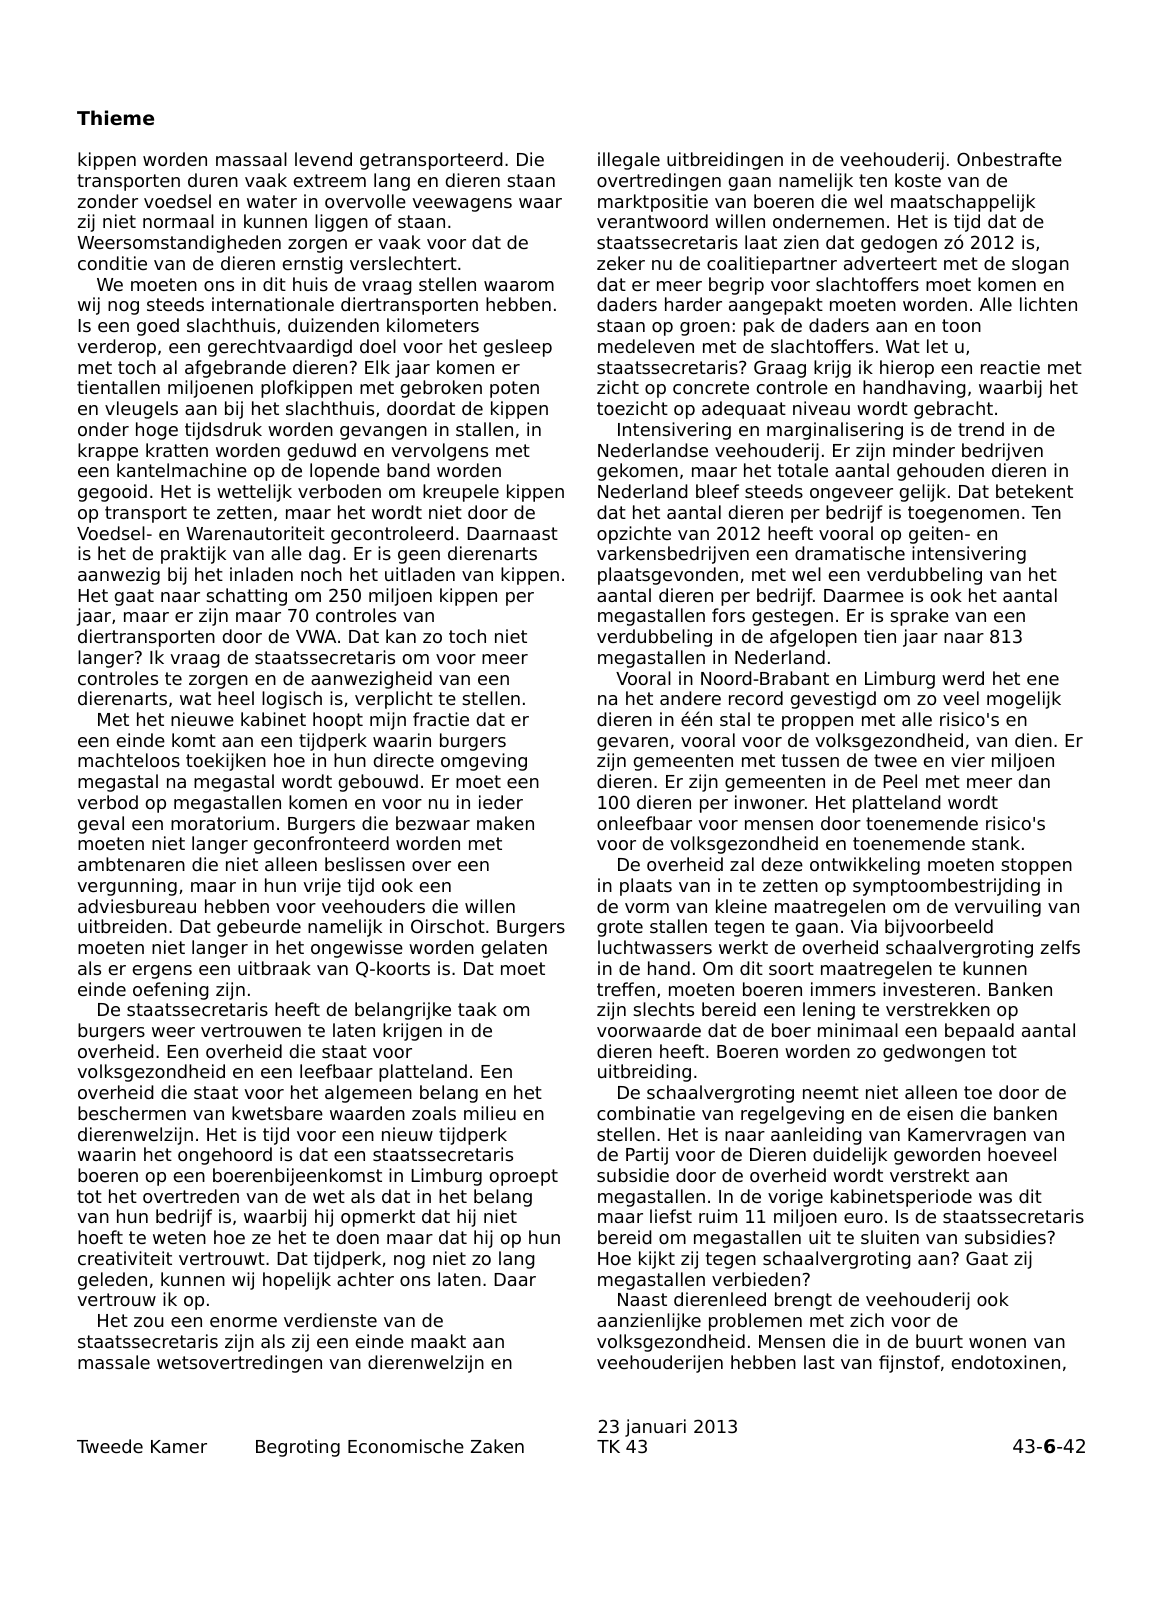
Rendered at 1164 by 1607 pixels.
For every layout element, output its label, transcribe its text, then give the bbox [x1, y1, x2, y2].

text De overheid zal deze ontwikkeling moeten stoppen in plaats van in te zetten op symptoombestrijding in de vorm van kleine maatregelen om de vervuiling van grote stallen tegen te gaan. Via bijvoorbeeld luchtwassers werkt de overheid schaalvergroting zelfs in de hand. Om dit soort maatregelen te kunnen treffen, moeten boeren immers investeren. Banken zijn slechts bereid een lening te verstrekken op voorwaarde dat de boer minimaal een bepaald aantal dieren heeft. Boeren worden zo gedwongen tot uitbreiding. [596, 855, 1087, 1083]
text We moeten ons in dit huis de vraag stellen waarom wij nog steeds internationale diertransporten hebben. Is een goed slachthuis, duizenden kilometers verderop, een gerechtvaardigd doel voor het gesleep met toch al afgebrande dieren? Elk jaar komen er tientallen miljoenen plofkippen met gebroken poten en vleugels aan bij het slachthuis, doordat de kippen onder hoge tijdsdruk worden gevangen in stallen, in krappe kratten worden geduwd en vervolgens met een kantelmachine op de lopende band worden gegooid. Het is wettelijk verboden om kreupele kippen op transport te zetten, maar het wordt niet door de Voedsel- en Warenautoriteit gecontroleerd. Daarnaast is het de praktijk van alle dag. Er is geen dierenarts aanwezig bij het inladen noch het uitladen van kippen. Het gaat naar schatting om 250 miljoen kippen per jaar, maar er zijn maar 70 controles van diertransporten door de VWA. Dat kan zo toch niet langer? Ik vraag de staatssecretaris om voor meer controles te zorgen en de aanwezigheid van een dierenarts, wat heel logisch is, verplicht te stellen. [77, 274, 567, 710]
text Het zou een enorme verdienste van de staatssecretaris zijn als zij een einde maakt aan massale wetsovertredingen van dierenwelzijn en [77, 1311, 567, 1373]
text Intensivering en marginalisering is de trend in de Nederlandse veehouderij. Er zijn minder bedrijven gekomen, maar het totale aantal gehouden dieren in Nederland bleef steeds ongeveer gelijk. Dat betekent dat het aantal dieren per bedrijf is toegenomen. Ten opzichte van 2012 heeft vooral op geiten- en varkensbedrijven een dramatische intensivering plaatsgevonden, met wel een verdubbeling van het aantal dieren per bedrijf. Daarmee is ook het aantal megastallen fors gestegen. Er is sprake van een verdubbeling in de afgelopen tien jaar naar 813 megastallen in Nederland. [596, 420, 1087, 668]
text kippen worden massaal levend getransporteerd. Die transporten duren vaak extreem lang en dieren staan zonder voedsel en water in overvolle veewagens waar zij niet normaal in kunnen liggen of staan. Weersomstandigheden zorgen er vaak voor dat de conditie van de dieren ernstig verslechtert. [77, 150, 567, 274]
text Met het nieuwe kabinet hoopt mijn fractie dat er een einde komt aan een tijdperk waarin burgers machteloos toekijken hoe in hun directe omgeving megastal na megastal wordt gebouwd. Er moet een verbod op megastallen komen en voor nu in ieder geval een moratorium. Burgers die bezwaar maken moeten niet langer geconfronteerd worden met ambtenaren die niet alleen beslissen over een vergunning, maar in hun vrije tijd ook een adviesbureau hebben voor veehouders die willen uitbreiden. Dat gebeurde namelijk in Oirschot. Burgers moeten niet langer in het ongewisse worden gelaten als er ergens een uitbraak van Q-koorts is. Dat moet einde oefening zijn. [77, 710, 567, 1000]
text illegale uitbreidingen in de veehouderij. Onbestrafte overtredingen gaan namelijk ten koste van de marktpositie van boeren die wel maatschappelijk verantwoord willen ondernemen. Het is tijd dat de staatssecretaris laat zien dat gedogen zó 2012 is, zeker nu de coalitiepartner adverteert met de slogan dat er meer begrip voor slachtoffers moet komen en daders harder aangepakt moeten worden. Alle lichten staan op groen: pak de daders aan en toon medeleven met de slachtoffers. Wat let u, staatssecretaris? Graag krijg ik hierop een reactie met zicht op concrete controle en handhaving, waarbij het toezicht op adequaat niveau wordt gebracht. [596, 150, 1087, 420]
text Vooral in Noord-Brabant en Limburg werd het ene na het andere record gevestigd om zo veel mogelijk dieren in één stal te proppen met alle risico's en gevaren, vooral voor de volksgezondheid, van dien. Er zijn gemeenten met tussen de twee en vier miljoen dieren. Er zijn gemeenten in de Peel met meer dan 100 dieren per inwoner. Het platteland wordt onleefbaar voor mensen door toenemende risico's voor de volksgezondheid en toenemende stank. [596, 668, 1087, 855]
text De schaalvergroting neemt niet alleen toe door de combinatie van regelgeving en de eisen die banken stellen. Het is naar aanleiding van Kamervragen van de Partij voor de Dieren duidelijk geworden hoeveel subsidie door de overheid wordt verstrekt aan megastallen. In de vorige kabinetsperiode was dit maar liefst ruim 11 miljoen euro. Is de staatssecretaris bereid om megastallen uit te sluiten van subsidies? Hoe kijkt zij tegen schaalvergroting aan? Gaat zij megastallen verbieden? [596, 1083, 1087, 1290]
text Naast dierenleed brengt de veehouderij ook aanzienlijke problemen met zich voor de volksgezondheid. Mensen die in de buurt wonen van veehouderijen hebben last van fijnstof, endotoxinen, [596, 1290, 1087, 1373]
text De staatssecretaris heeft de belangrijke taak om burgers weer vertrouwen te laten krijgen in de overheid. Een overheid die staat voor volksgezondheid en een leefbaar platteland. Een overheid die staat voor het algemeen belang en het beschermen van kwetsbare waarden zoals milieu en dierenwelzijn. Het is tijd voor een nieuw tijdperk waarin het ongehoord is dat een staatssecretaris boeren op een boerenbijeenkomst in Limburg oproept tot het overtreden van de wet als dat in het belang van hun bedrijf is, waarbij hij opmerkt dat hij niet hoeft te weten hoe ze het te doen maar dat hij op hun creativiteit vertrouwt. Dat tijdperk, nog niet zo lang geleden, kunnen wij hopelijk achter ons laten. Daar vertrouw ik op. [77, 1000, 567, 1311]
